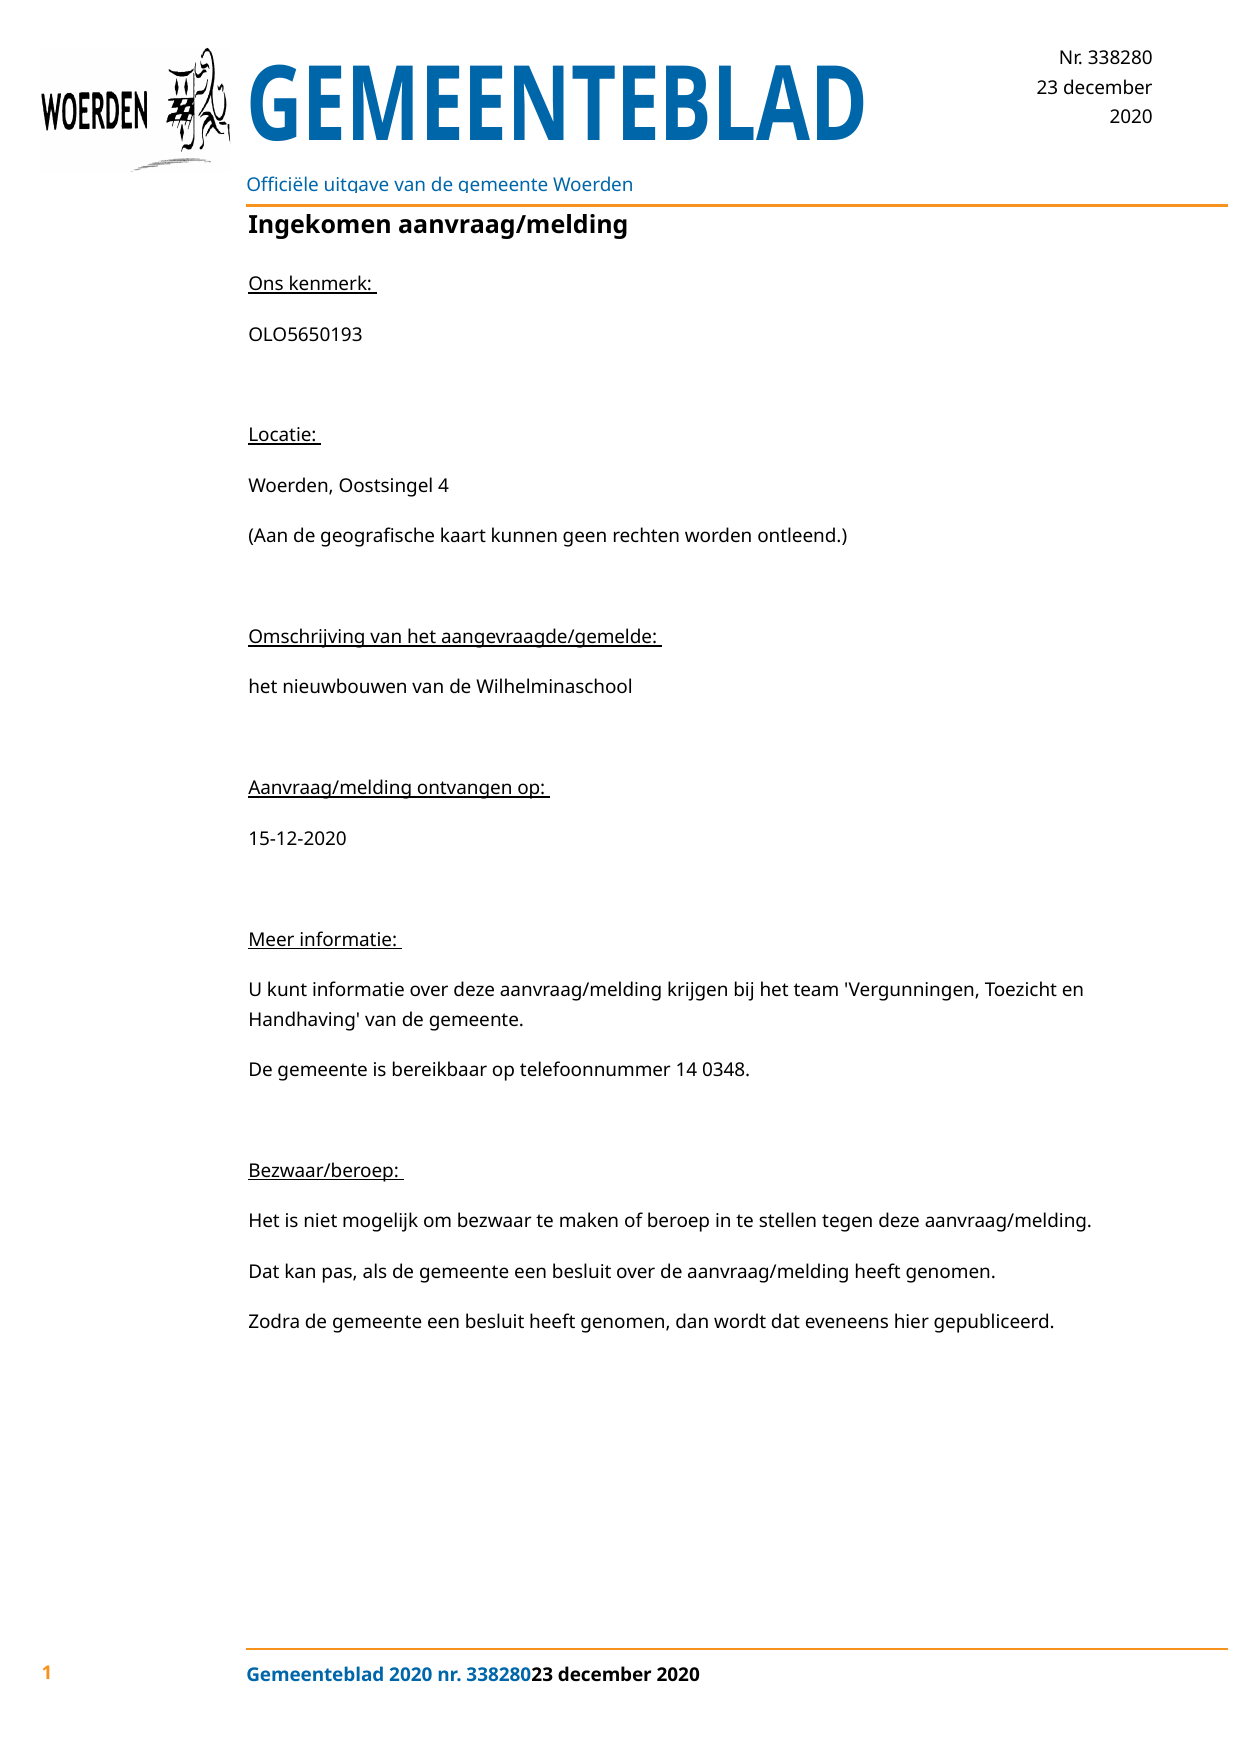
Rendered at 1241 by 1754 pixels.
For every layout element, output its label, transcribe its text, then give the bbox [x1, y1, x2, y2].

text 15-12-2020 [248, 825, 1152, 851]
text Woerden, Oostsingel 4 [248, 472, 1152, 498]
text Ingekomen aanvraag/melding [248, 207, 1152, 241]
text Bezwaar/beroep: [248, 1157, 1152, 1183]
text U kunt informatie over deze aanvraag/melding krijgen bij het team 'Vergunningen, Toezicht en Handhaving' van de gemeente. [248, 976, 1152, 1031]
text Omschrijving van het aangevraagde/gemelde: [248, 623, 1152, 649]
text Dat kan pas, als de gemeente een besluit over de aanvraag/melding heeft genomen. [248, 1258, 1152, 1283]
text Meer informatie: [248, 926, 1152, 951]
text (Aan de geografische kaart kunnen geen rechten worden ontleend.) [248, 522, 1152, 548]
text het nieuwbouwen van de Wilhelminaschool [248, 674, 1152, 699]
text Het is niet mogelijk om bezwaar te maken of beroep in te stellen tegen deze aanvraag/melding. [248, 1207, 1152, 1233]
text Ons kenmerk: [248, 270, 1152, 296]
text OLO5650193 [248, 321, 1152, 346]
text Zodra de gemeente een besluit heeft genomen, dan wordt dat eveneens hier gepubliceerd. [248, 1308, 1152, 1334]
text Locatie: [248, 422, 1152, 447]
text Aanvraag/melding ontvangen op: [248, 774, 1152, 800]
text De gemeente is bereikbaar op telefoonnummer 14 0348. [248, 1056, 1152, 1082]
picture [41, 47, 231, 172]
